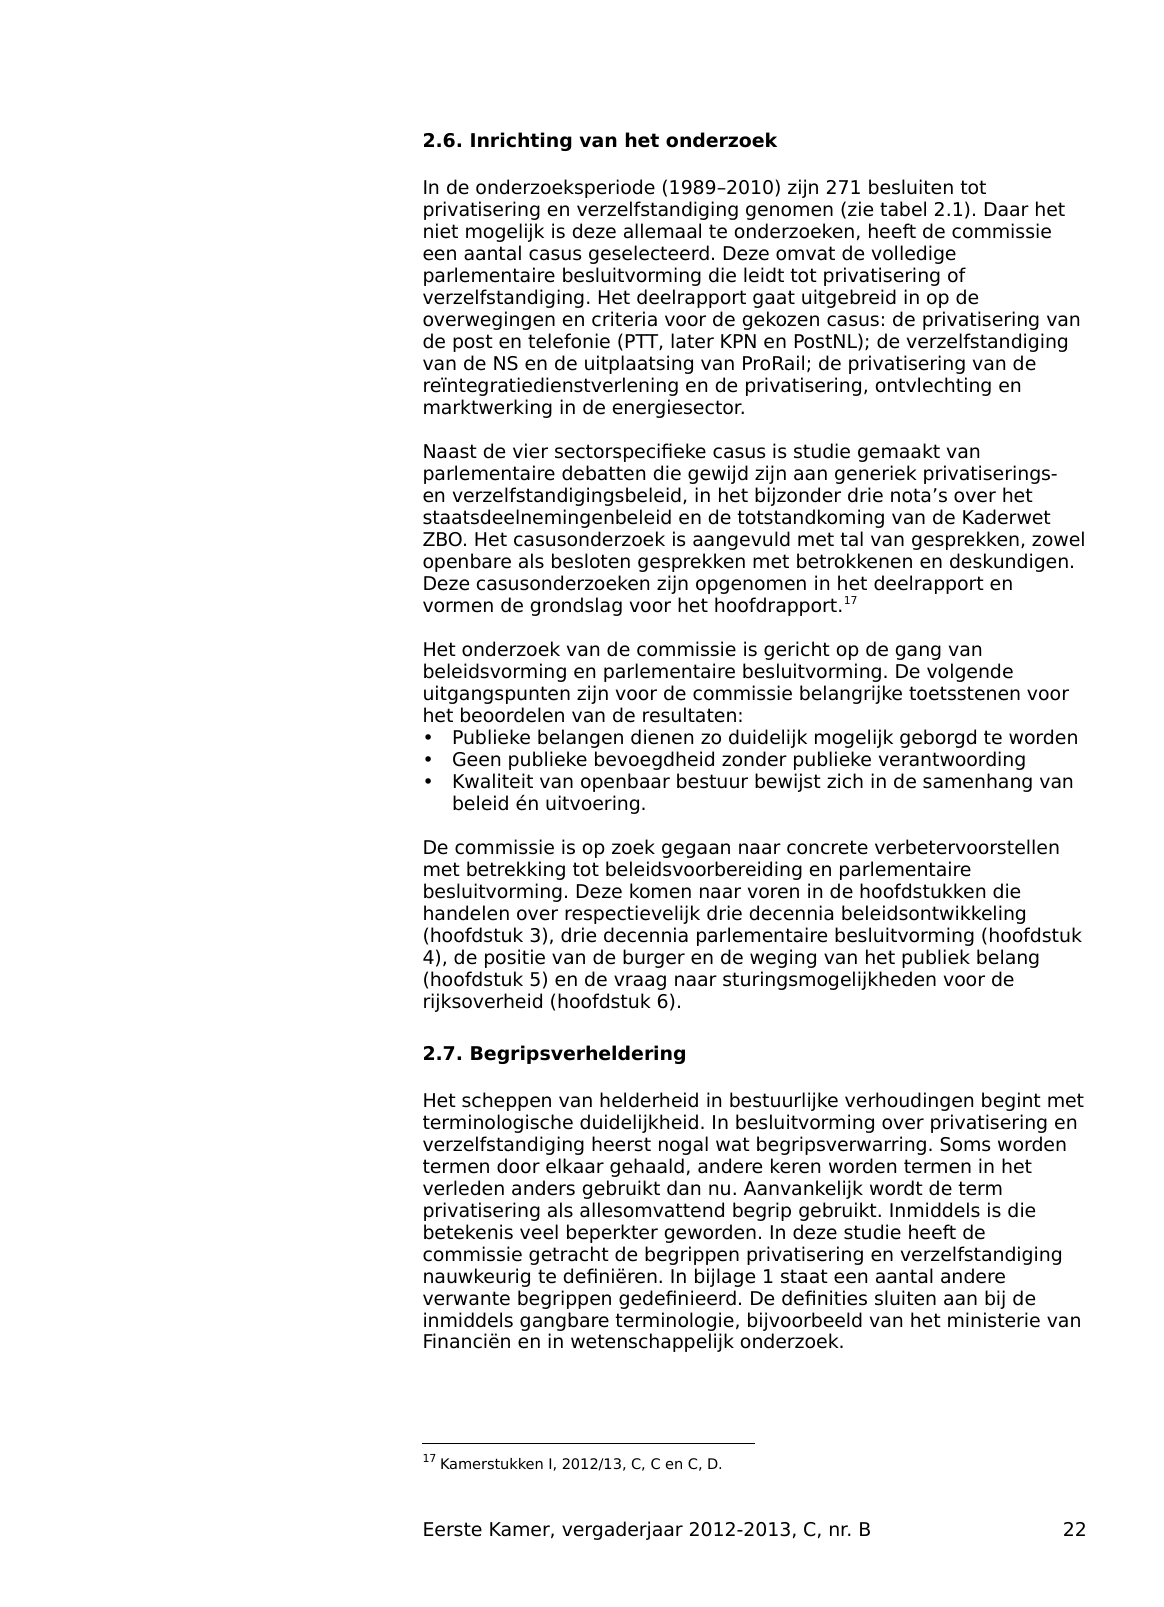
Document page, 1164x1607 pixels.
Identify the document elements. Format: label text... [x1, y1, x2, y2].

subtitle 2.7. Begripsverheldering [422, 1043, 1087, 1065]
text • Geen publieke bevoegdheid zonder publieke verantwoording [422, 749, 1087, 771]
text • Publieke belangen dienen zo duidelijk mogelijk geborgd te worden [422, 727, 1087, 749]
text Het scheppen van helderheid in bestuurlijke verhoudingen begint met terminologische duidelijkheid. In besluitvorming over privatisering en verzelfstandiging heerst nogal wat begripsverwarring. Soms worden termen door elkaar gehaald, andere keren worden termen in het verleden anders gebruikt dan nu. Aanvankelijk wordt de term privatisering als allesomvattend begrip gebruikt. Inmiddels is die betekenis veel beperkter geworden. In deze studie heeft de commissie getracht de begrippen privatisering en verzelfstandiging nauwkeurig te definiëren. In bijlage 1 staat een aantal andere verwante begrippen gedefinieerd. De definities sluiten aan bij de inmiddels gangbare terminologie, bijvoorbeeld van het ministerie van Financiën en in wetenschappelijk onderzoek. [422, 1090, 1087, 1353]
text Het onderzoek van de commissie is gericht op de gang van beleidsvorming en parlementaire besluitvorming. De volgende uitgangspunten zijn voor de commissie belangrijke toetsstenen voor het beoordelen van de resultaten: [422, 639, 1087, 727]
text Naast de vier sectorspecifieke casus is studie gemaakt van parlementaire debatten die gewijd zijn aan generiek privatiserings- en verzelfstandigingsbeleid, in het bijzonder drie nota’s over het staatsdeelnemingenbeleid en de totstandkoming van de Kaderwet ZBO. Het casusonderzoek is aangevuld met tal van gesprekken, zowel openbare als besloten gesprekken met betrokkenen en deskundigen. Deze casusonderzoeken zijn opgenomen in het deelrapport en vormen de grondslag voor het hoofdrapport. [422, 441, 1087, 617]
text De commissie is op zoek gegaan naar concrete verbetervoorstellen met betrekking tot beleidsvoorbereiding en parlementaire besluitvorming. Deze komen naar voren in de hoofdstukken die handelen over respectievelijk drie decennia beleidsontwikkeling (hoofdstuk 3), drie decennia parlementaire besluitvorming (hoofdstuk 4), de positie van de burger en de weging van het publiek belang (hoofdstuk 5) en de vraag naar sturingsmogelijkheden voor de rijksoverheid (hoofdstuk 6). [422, 837, 1087, 1013]
text Kamerstukken I, 2012/13, C, C en C, D. [422, 1452, 1087, 1474]
subtitle 2.6. Inrichting van het onderzoek [422, 130, 1087, 152]
text • Kwaliteit van openbaar bestuur bewijst zich in de samenhang van beleid én uitvoering. [422, 771, 1087, 815]
text In de onderzoeksperiode (1989–2010) zijn 271 besluiten tot privatisering en verzelfstandiging genomen (zie tabel 2.1). Daar het niet mogelijk is deze allemaal te onderzoeken, heeft de commissie een aantal casus geselecteerd. Deze omvat de volledige parlementaire besluitvorming die leidt tot privatisering of verzelfstandiging. Het deelrapport gaat uitgebreid in op de overwegingen en criteria voor de gekozen casus: de privatisering van de post en telefonie (PTT, later KPN en PostNL); de verzelfstandiging van de NS en de uitplaatsing van ProRail; de privatisering van de reïntegratiedienstverlening en de privatisering, ontvlechting en marktwerking in de energiesector. [422, 177, 1087, 419]
